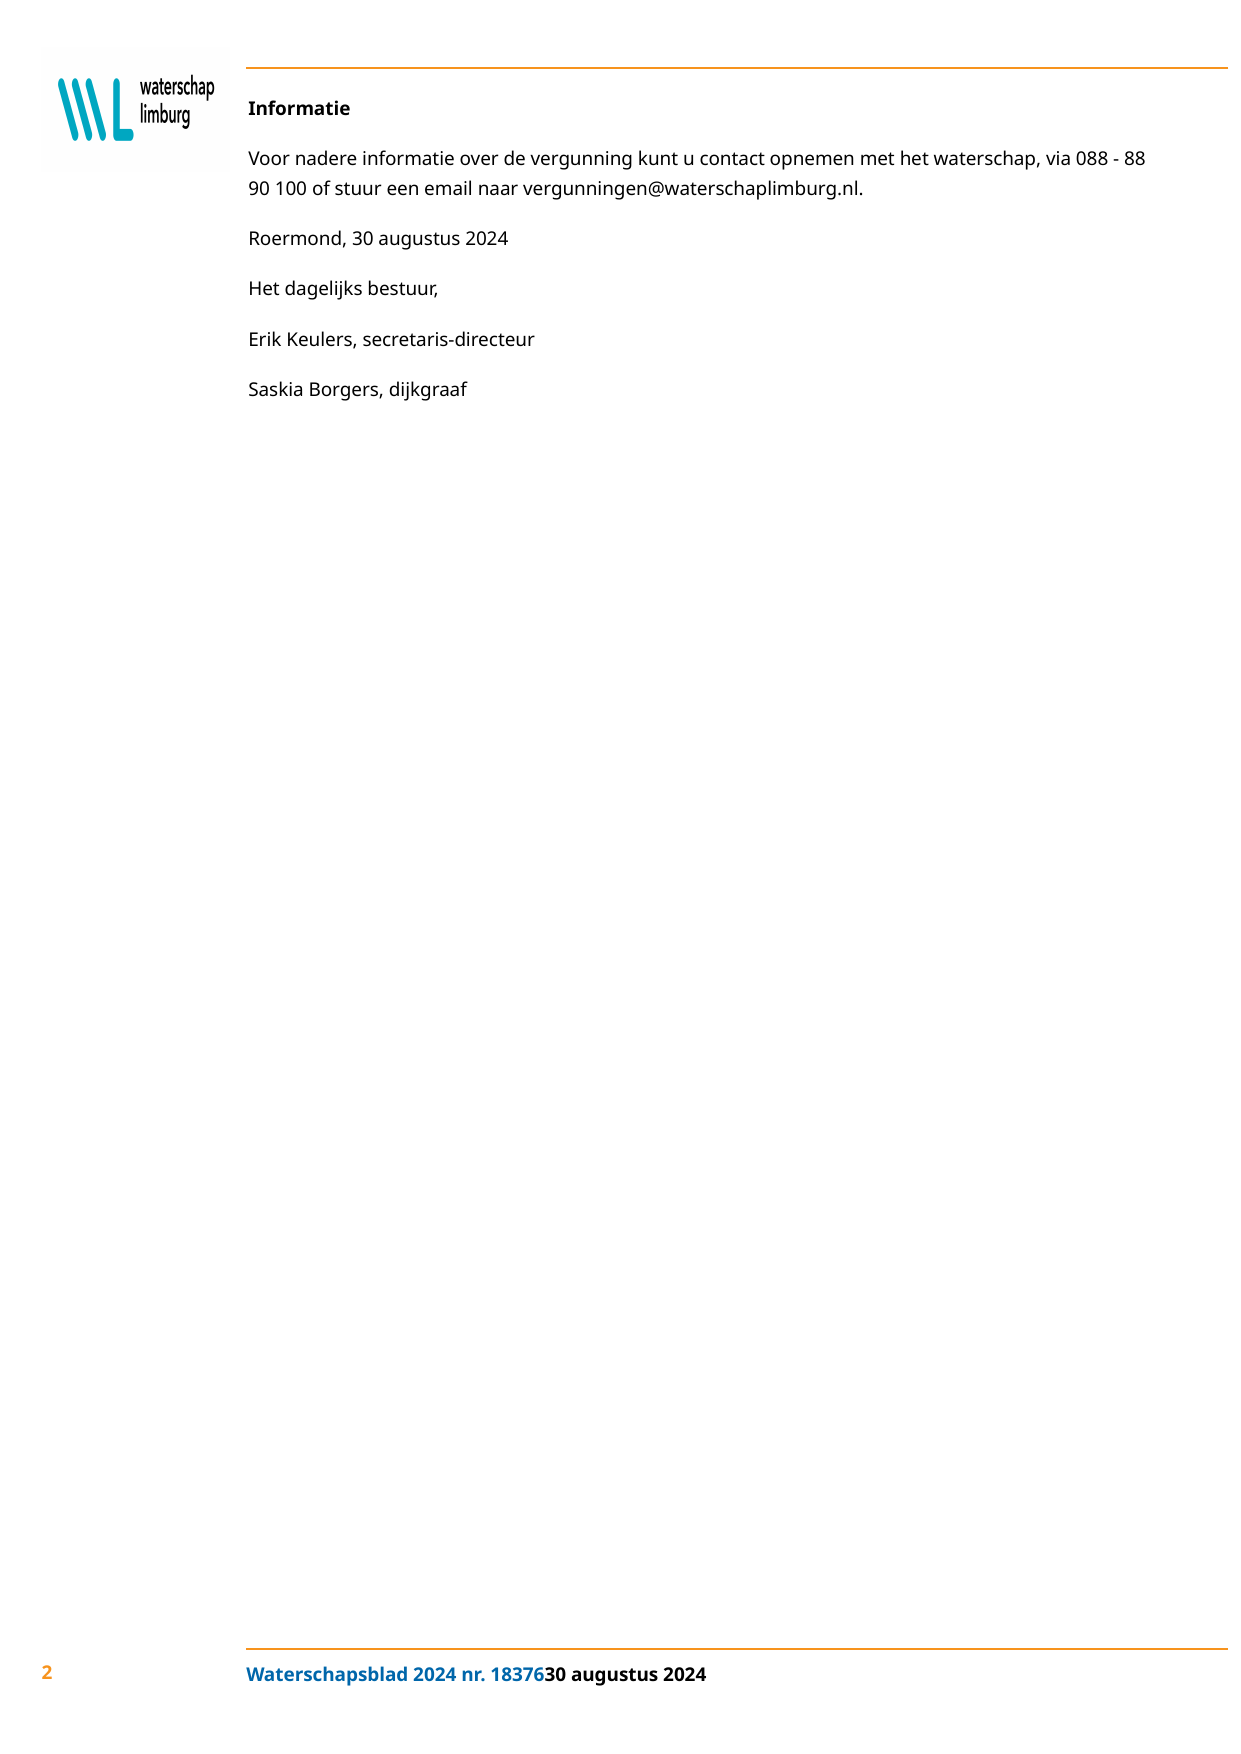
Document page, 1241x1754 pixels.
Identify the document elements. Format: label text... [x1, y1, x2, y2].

picture [41, 47, 231, 172]
text Het dagelijks bestuur, [248, 276, 1152, 301]
text Voor nadere informatie over de vergunning kunt u contact opnemen met het waterschap, via 088 - 88 90 100 of stuur een email naar vergunningen@waterschaplimburg.nl. [248, 145, 1152, 201]
text Roermond, 30 augustus 2024 [248, 225, 1152, 251]
text Informatie [248, 95, 1152, 121]
text Erik Keulers, secretaris-directeur [248, 326, 1152, 352]
text Saskia Borgers, dijkgraaf [248, 376, 1152, 402]
